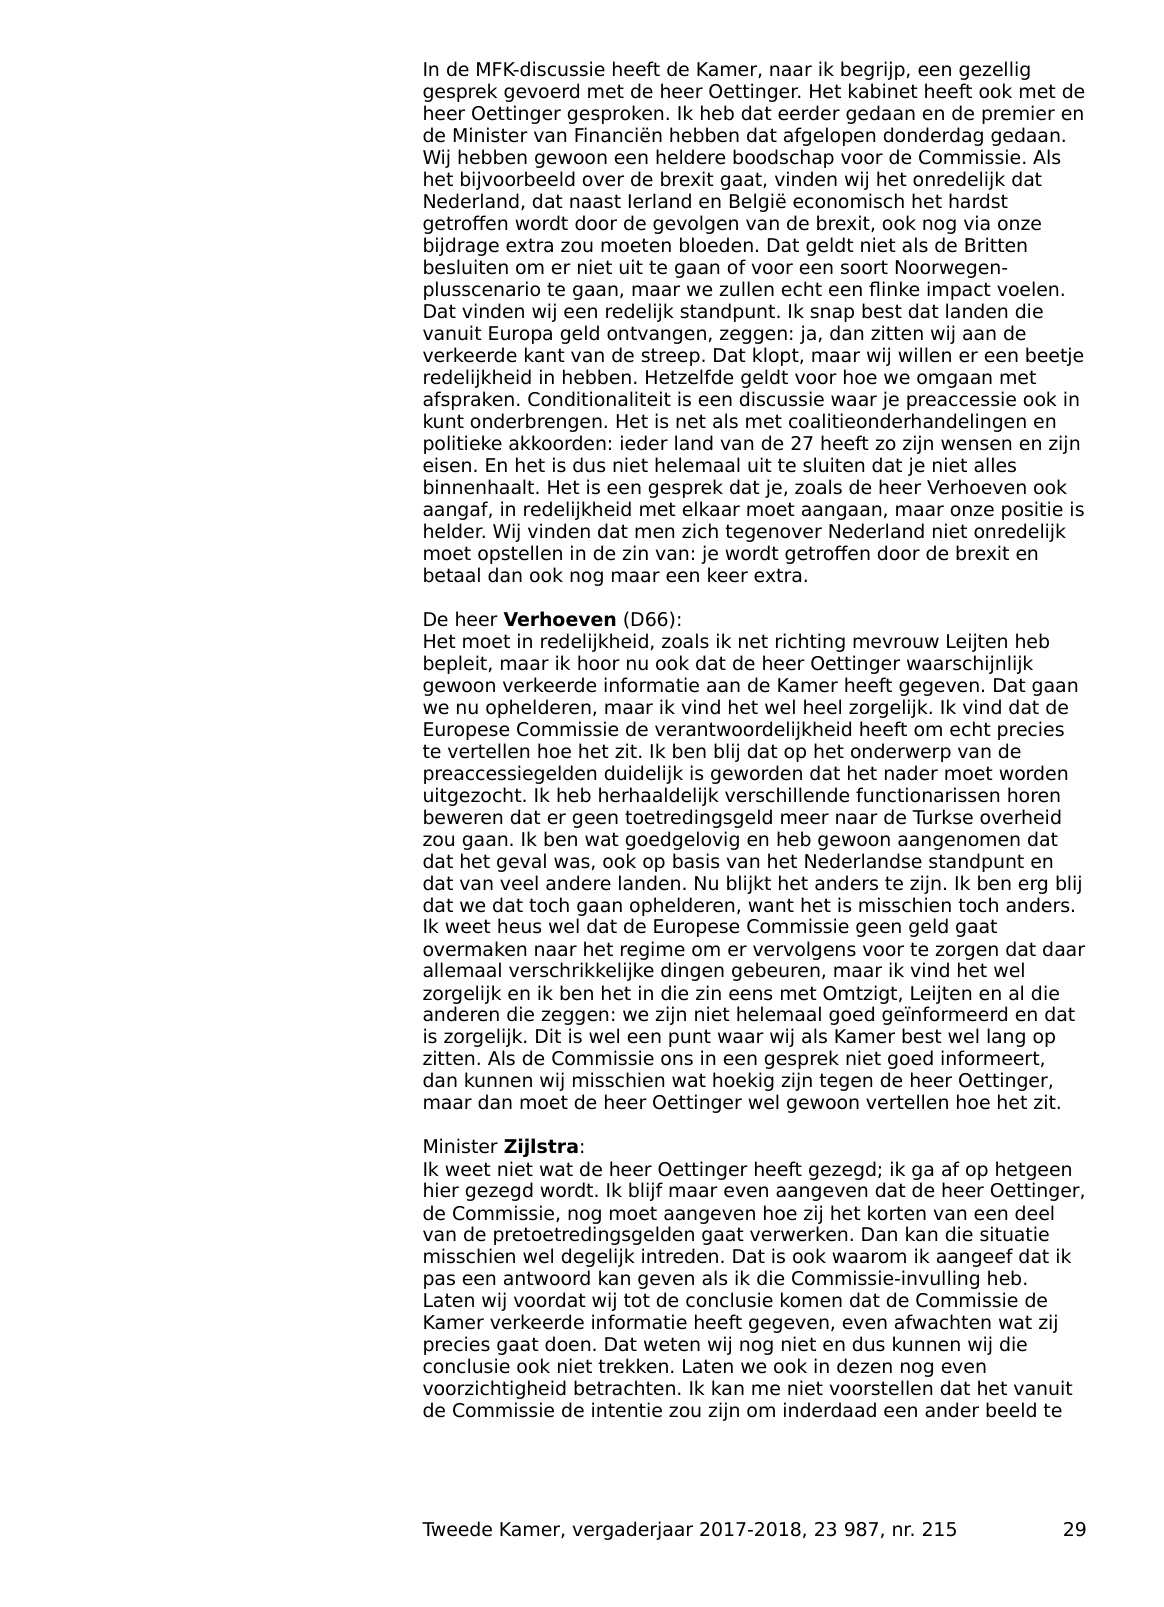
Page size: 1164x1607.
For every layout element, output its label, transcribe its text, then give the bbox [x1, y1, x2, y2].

text Ik weet niet wat de heer Oettinger heeft gezegd; ik ga af op hetgeen hier gezegd wordt. Ik blijf maar even aangeven dat de heer Oettinger, de Commissie, nog moet aangeven hoe zij het korten van een deel van de pretoetredingsgelden gaat verwerken. Dan kan die situatie misschien wel degelijk intreden. Dat is ook waarom ik aangeef dat ik pas een antwoord kan geven als ik die Commissie-invulling heb. Laten wij voordat wij tot de conclusie komen dat de Commissie de Kamer verkeerde informatie heeft gegeven, even afwachten wat zij precies gaat doen. Dat weten wij nog niet en dus kunnen wij die conclusie ook niet trekken. Laten we ook in dezen nog even voorzichtigheid betrachten. Ik kan me niet voorstellen dat het vanuit de Commissie de intentie zou zijn om inderdaad een ander beeld te [422, 1158, 1087, 1422]
text De heer Verhoeven (D66): [422, 609, 1087, 631]
text In de MFK-discussie heeft de Kamer, naar ik begrijp, een gezellig gesprek gevoerd met de heer Oettinger. Het kabinet heeft ook met de heer Oettinger gesproken. Ik heb dat eerder gedaan en de premier en de Minister van Financiën hebben dat afgelopen donderdag gedaan. Wij hebben gewoon een heldere boodschap voor de Commissie. Als het bijvoorbeeld over de brexit gaat, vinden wij het onredelijk dat Nederland, dat naast Ierland en België economisch het hardst getroffen wordt door de gevolgen van de brexit, ook nog via onze bijdrage extra zou moeten bloeden. Dat geldt niet als de Britten besluiten om er niet uit te gaan of voor een soort Noorwegen-plusscenario te gaan, maar we zullen echt een flinke impact voelen. Dat vinden wij een redelijk standpunt. Ik snap best dat landen die vanuit Europa geld ontvangen, zeggen: ja, dan zitten wij aan de verkeerde kant van de streep. Dat klopt, maar wij willen er een beetje redelijkheid in hebben. Hetzelfde geldt voor hoe we omgaan met afspraken. Conditionaliteit is een discussie waar je preaccessie ook in kunt onderbrengen. Het is net als met coalitieonderhandelingen en politieke akkoorden: ieder land van de 27 heeft zo zijn wensen en zijn eisen. En het is dus niet helemaal uit te sluiten dat je niet alles binnenhaalt. Het is een gesprek dat je, zoals de heer Verhoeven ook aangaf, in redelijkheid met elkaar moet aangaan, maar onze positie is helder. Wij vinden dat men zich tegenover Nederland niet onredelijk moet opstellen in de zin van: je wordt getroffen door de brexit en betaal dan ook nog maar een keer extra. [422, 59, 1087, 587]
text Minister Zijlstra: [422, 1136, 1087, 1158]
text Het moet in redelijkheid, zoals ik net richting mevrouw Leijten heb bepleit, maar ik hoor nu ook dat de heer Oettinger waarschijnlijk gewoon verkeerde informatie aan de Kamer heeft gegeven. Dat gaan we nu ophelderen, maar ik vind het wel heel zorgelijk. Ik vind dat de Europese Commissie de verantwoordelijkheid heeft om echt precies te vertellen hoe het zit. Ik ben blij dat op het onderwerp van de preaccessiegelden duidelijk is geworden dat het nader moet worden uitgezocht. Ik heb herhaaldelijk verschillende functionarissen horen beweren dat er geen toetredingsgeld meer naar de Turkse overheid zou gaan. Ik ben wat goedgelovig en heb gewoon aangenomen dat dat het geval was, ook op basis van het Nederlandse standpunt en dat van veel andere landen. Nu blijkt het anders te zijn. Ik ben erg blij dat we dat toch gaan ophelderen, want het is misschien toch anders. Ik weet heus wel dat de Europese Commissie geen geld gaat overmaken naar het regime om er vervolgens voor te zorgen dat daar allemaal verschrikkelijke dingen gebeuren, maar ik vind het wel zorgelijk en ik ben het in die zin eens met Omtzigt, Leijten en al die anderen die zeggen: we zijn niet helemaal goed geïnformeerd en dat is zorgelijk. Dit is wel een punt waar wij als Kamer best wel lang op zitten. Als de Commissie ons in een gesprek niet goed informeert, dan kunnen wij misschien wat hoekig zijn tegen de heer Oettinger, maar dan moet de heer Oettinger wel gewoon vertellen hoe het zit. [422, 631, 1087, 1114]
